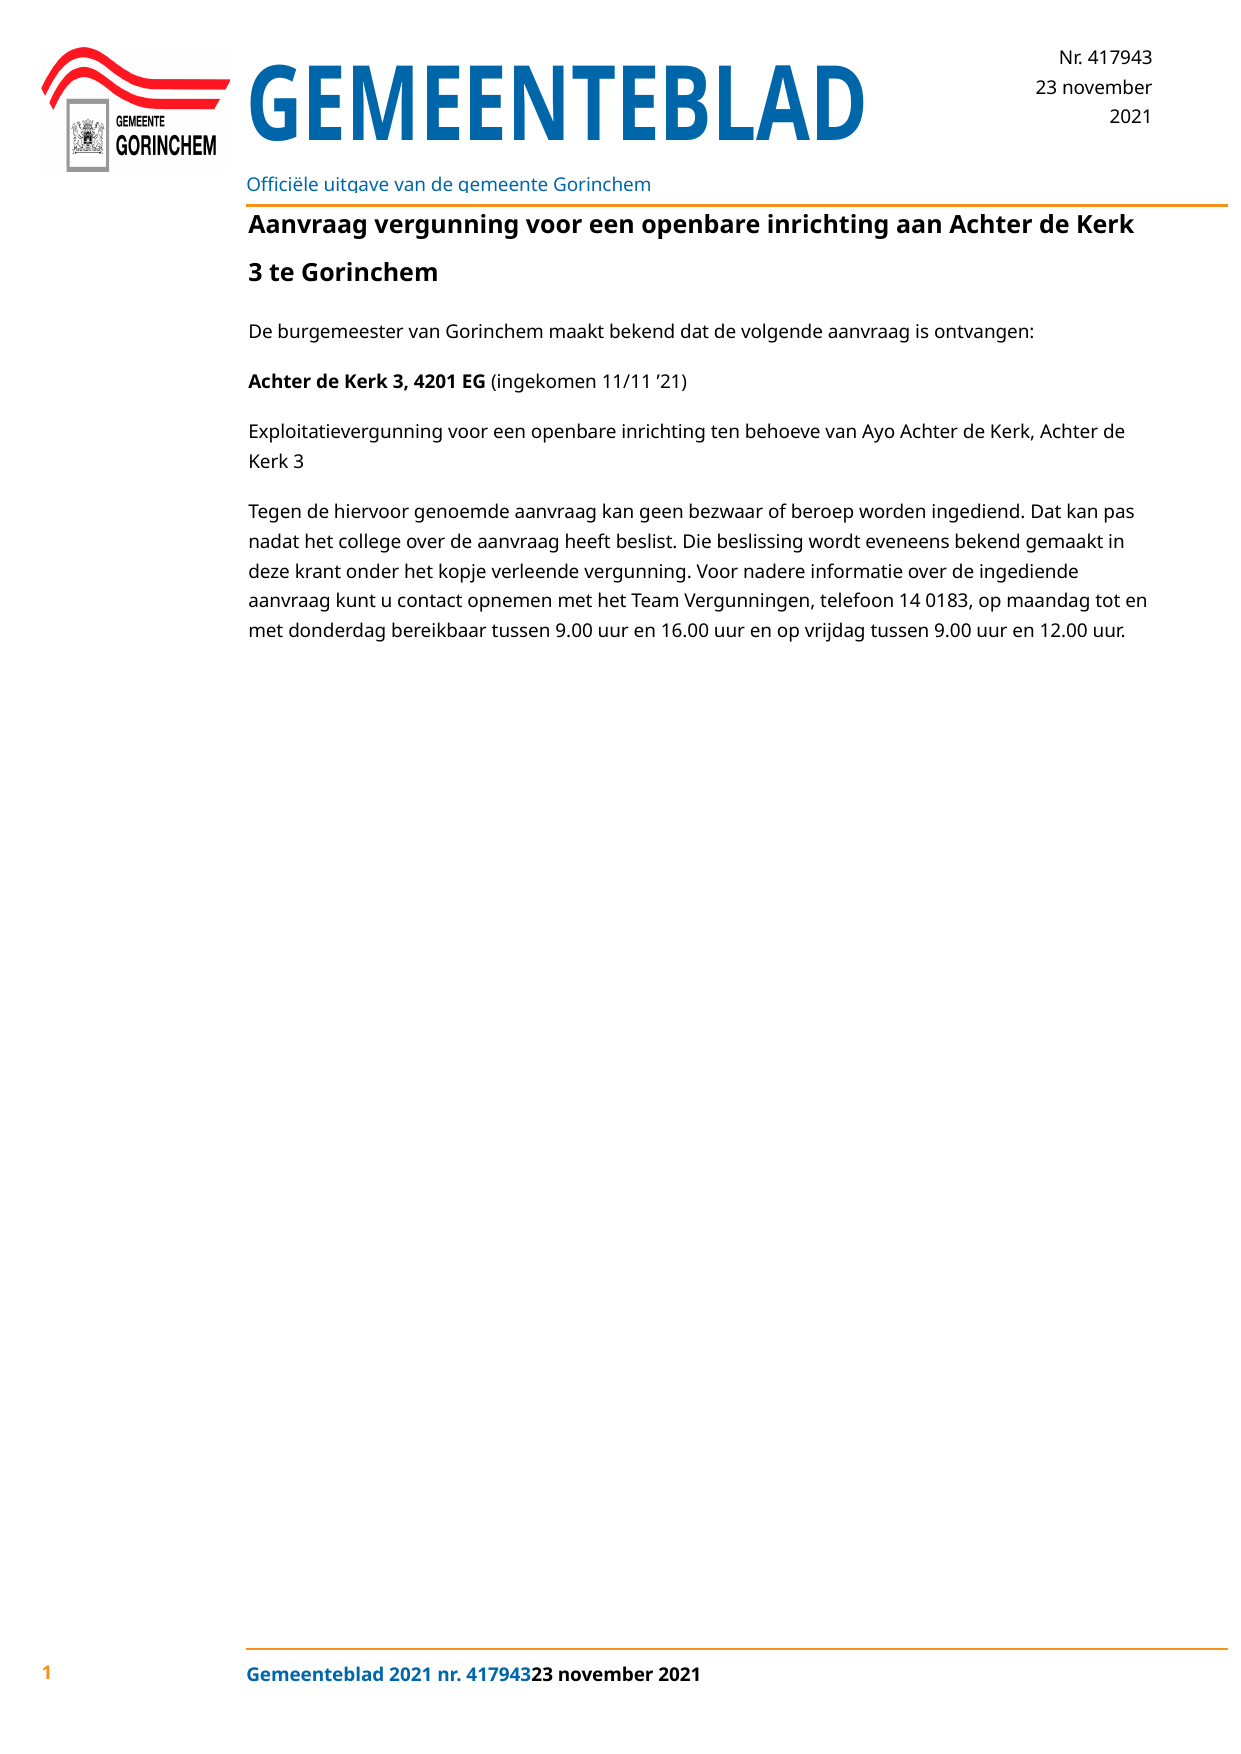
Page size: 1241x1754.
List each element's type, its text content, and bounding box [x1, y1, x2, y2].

text Aanvraag vergunning voor een openbare inrichting aan Achter de Kerk 3 te Gorinchem [248, 207, 1152, 288]
text Exploitatievergunning voor een openbare inrichting ten behoeve van Ayo Achter de Kerk, Achter de Kerk 3 [248, 419, 1152, 474]
text Tegen de hiervoor genoemde aanvraag kan geen bezwaar of beroep worden ingediend. Dat kan pas nadat het college over de aanvraag heeft beslist. Die beslissing wordt eveneens bekend gemaakt in deze krant onder het kopje verleende vergunning. Voor nadere informatie over de ingediende aanvraag kunt u contact opnemen met het Team Vergunningen, telefoon 14 0183, op maandag tot en met donderdag bereikbaar tussen 9.00 uur en 16.00 uur en op vrijdag tussen 9.00 uur en 12.00 uur. [248, 499, 1152, 643]
text De burgemeester van Gorinchem maakt bekend dat de volgende aanvraag is ontvangen: [248, 318, 1152, 344]
text Achter de Kerk 3, 4201 EG (ingekomen 11/11 ’21) [248, 368, 1152, 394]
picture [41, 47, 231, 172]
